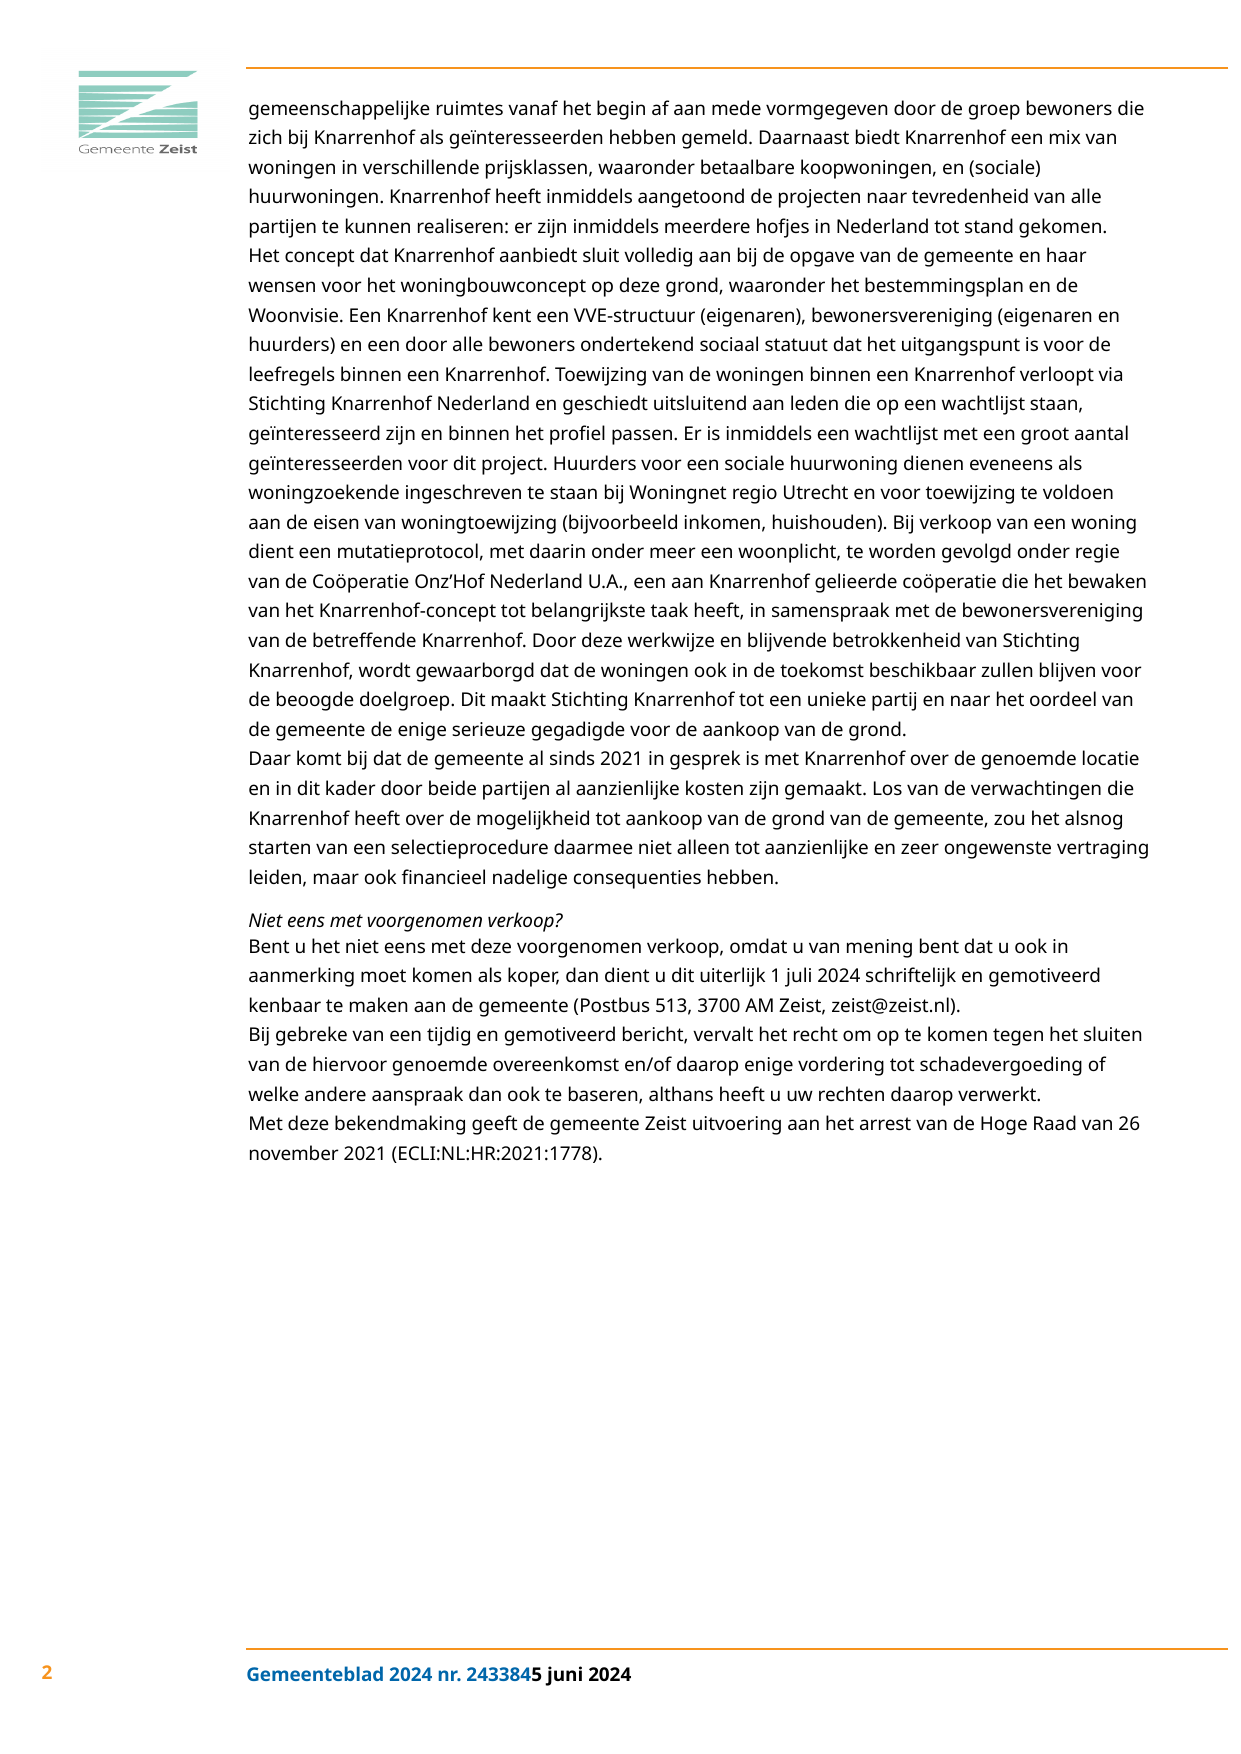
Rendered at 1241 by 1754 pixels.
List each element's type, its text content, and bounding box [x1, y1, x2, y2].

text Niet eens met voorgenomen verkoop? [248, 907, 1152, 933]
picture [41, 47, 231, 172]
text Met deze bekendmaking geeft de gemeente Zeist uitvoering aan het arrest van de Hoge Raad van 26 november 2021 (ECLI:NL:HR:2021:1778). [248, 1110, 1152, 1166]
text Daar komt bij dat de gemeente al sinds 2021 in gesprek is met Knarrenhof over de genoemde locatie en in dit kader door beide partijen al aanzienlijke kosten zijn gemaakt. Los van de verwachtingen die Knarrenhof heeft over de mogelijkheid tot aankoop van de grond van de gemeente, zou het alsnog starten van een selectieprocedure daarmee niet alleen tot aanzienlijke en zeer ongewenste vertraging leiden, maar ook financieel nadelige consequenties hebben. [248, 746, 1152, 890]
text gemeenschappelijke ruimtes vanaf het begin af aan mede vormgegeven door de groep bewoners die zich bij Knarrenhof als geïnteresseerden hebben gemeld. Daarnaast biedt Knarrenhof een mix van woningen in verschillende prijsklassen, waaronder betaalbare koopwoningen, en (sociale) huurwoningen. Knarrenhof heeft inmiddels aangetoond de projecten naar tevredenheid van alle partijen te kunnen realiseren: er zijn inmiddels meerdere hofjes in Nederland tot stand gekomen. [248, 95, 1152, 239]
text Bent u het niet eens met deze voorgenomen verkoop, omdat u van mening bent dat u ook in aanmerking moet komen als koper, dan dient u dit uiterlijk 1 juli 2024 schriftelijk en gemotiveerd kenbaar te maken aan de gemeente (Postbus 513, 3700 AM Zeist, zeist@zeist.nl). [248, 933, 1152, 1018]
text Het concept dat Knarrenhof aanbiedt sluit volledig aan bij de opgave van de gemeente en haar wensen voor het woningbouwconcept op deze grond, waaronder het bestemmingsplan en de Woonvisie. Een Knarrenhof kent een VVE-structuur (eigenaren), bewonersvereniging (eigenaren en huurders) en een door alle bewoners ondertekend sociaal statuut dat het uitgangspunt is voor de leefregels binnen een Knarrenhof. Toewijzing van de woningen binnen een Knarrenhof verloopt via Stichting Knarrenhof Nederland en geschiedt uitsluitend aan leden die op een wachtlijst staan, geïnteresseerd zijn en binnen het profiel passen. Er is inmiddels een wachtlijst met een groot aantal geïnteresseerden voor dit project. Huurders voor een sociale huurwoning dienen eveneens als woningzoekende ingeschreven te staan bij Woningnet regio Utrecht en voor toewijzing te voldoen aan de eisen van woningtoewijzing (bijvoorbeeld inkomen, huishouden). Bij verkoop van een woning dient een mutatieprotocol, met daarin onder meer een woonplicht, te worden gevolgd onder regie van de Coöperatie Onz’Hof Nederland U.A., een aan Knarrenhof gelieerde coöperatie die het bewaken van het Knarrenhof-concept tot belangrijkste taak heeft, in samenspraak met de bewonersvereniging van de betreffende Knarrenhof. Door deze werkwijze en blijvende betrokkenheid van Stichting Knarrenhof, wordt gewaarborgd dat de woningen ook in de toekomst beschikbaar zullen blijven voor de beoogde doelgroep. Dit maakt Stichting Knarrenhof tot een unieke partij en naar het oordeel van de gemeente de enige serieuze gegadigde voor de aankoop van de grond. [248, 243, 1152, 742]
text Bij gebreke van een tijdig en gemotiveerd bericht, vervalt het recht om op te komen tegen het sluiten van de hiervoor genoemde overeenkomst en/of daarop enige vordering tot schadevergoeding of welke andere aanspraak dan ook te baseren, althans heeft u uw rechten daarop verwerkt. [248, 1022, 1152, 1106]
